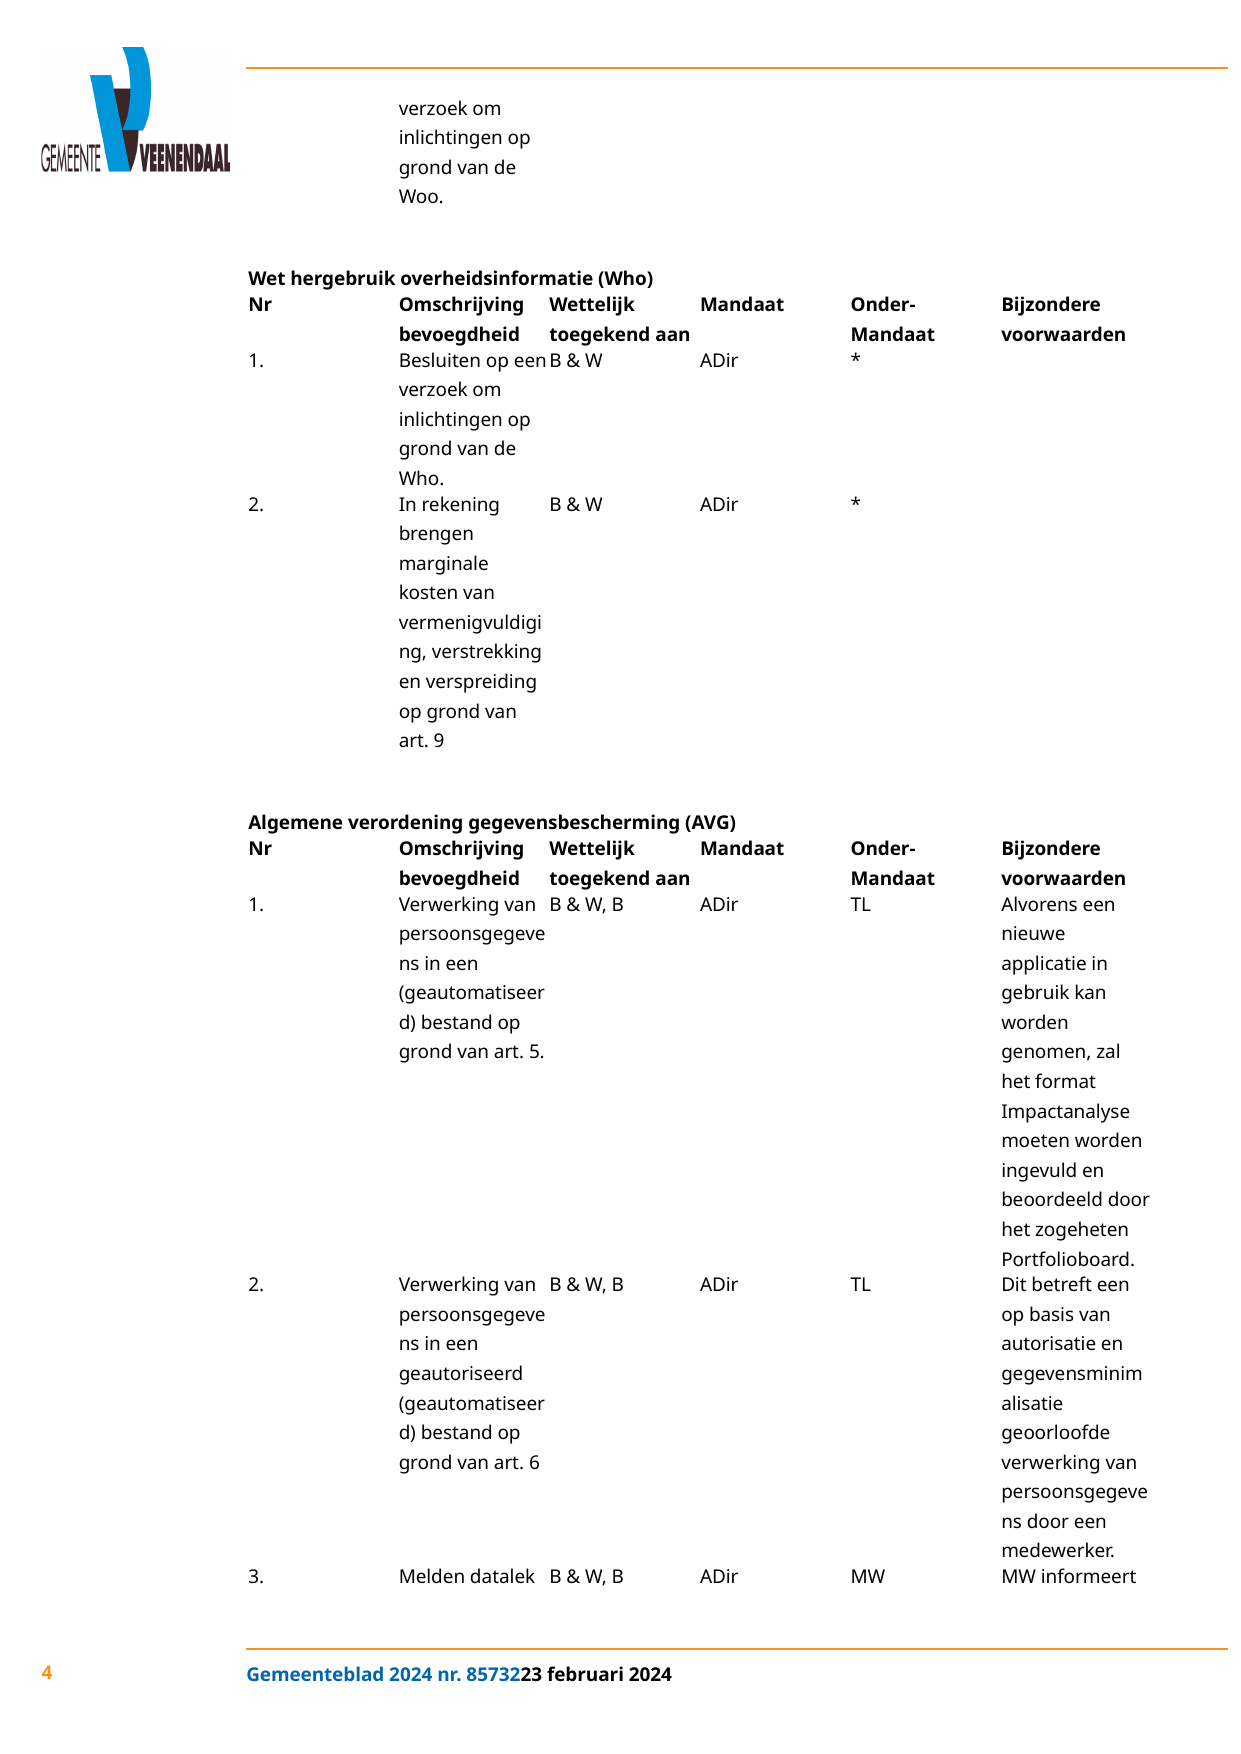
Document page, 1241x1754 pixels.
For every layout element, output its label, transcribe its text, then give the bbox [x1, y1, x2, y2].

table_cell B & W [549, 347, 700, 491]
table_header Mandaat [700, 835, 850, 891]
table_cell B & W, B [549, 1564, 700, 1589]
table_cell [850, 95, 1001, 209]
table_cell ADir [700, 491, 850, 753]
text Wet hergebruik overheidsinformatie (Who) [248, 263, 1152, 291]
table_cell ADir [700, 1271, 850, 1563]
table_cell [248, 891, 398, 1271]
table_header Mandaat [700, 291, 850, 347]
table_cell ADir [700, 1564, 850, 1589]
table_cell [248, 491, 398, 753]
table_cell * [850, 347, 1001, 491]
table_cell ADir [700, 891, 850, 1271]
table_header Nr [248, 835, 398, 891]
table_cell ADir [700, 347, 850, 491]
table_cell verzoek om inlichtingen op grond van de Woo. [399, 95, 549, 209]
text Algemene verordening gegevensbescherming (AVG) [248, 807, 1152, 835]
table_cell [1001, 95, 1152, 209]
table_cell MW informeert [1001, 1564, 1152, 1589]
picture [123, 47, 231, 172]
table_header Nr [248, 291, 398, 347]
table_cell In rekening brengen marginale kosten van vermenigvuldiging, verstrekking en verspreiding op grond van art. 9 [399, 491, 549, 753]
table_cell [248, 347, 398, 491]
table_cell B & W, B [549, 1271, 700, 1563]
table_cell Melden datalek [399, 1564, 549, 1589]
table_header Bijzondere voorwaarden [1001, 291, 1152, 347]
table_cell Verwerking van persoonsgegevens in een geautoriseerd (geautomatiseerd) bestand op grond van art. 6 [399, 1271, 549, 1563]
table_header Onder- Mandaat [850, 291, 1001, 347]
picture [41, 47, 130, 172]
table_cell B & W, B [549, 891, 700, 1271]
table_cell B & W [549, 491, 700, 753]
table_cell Dit betreft een op basis van autorisatie en gegevensminimalisatie geoorloofde verwerking van persoonsgegevens door een medewerker. [1001, 1271, 1152, 1563]
table_cell [1001, 347, 1152, 491]
table_cell [549, 95, 700, 209]
table_cell * [850, 491, 1001, 753]
table_cell Verwerking van persoonsgegevens in een (geautomatiseerd) bestand op grond van art. 5. [399, 891, 549, 1271]
table_header Omschrijving bevoegdheid [399, 291, 549, 347]
table_header Onder- Mandaat [850, 835, 1001, 891]
table_cell TL [850, 891, 1001, 1271]
table_header Wettelijk toegekend aan [549, 835, 700, 891]
table_cell [1001, 491, 1152, 753]
table_cell [248, 1271, 398, 1563]
table_cell [248, 1564, 398, 1589]
table_cell Besluiten op een verzoek om inlichtingen op grond van de Who. [399, 347, 549, 491]
table_cell Alvorens een nieuwe applicatie in gebruik kan worden genomen, zal het format Impactanalyse moeten worden ingevuld en beoordeeld door het zogeheten Portfolioboard. [1001, 891, 1152, 1271]
table_cell [700, 95, 850, 209]
table_cell [248, 95, 398, 209]
table_header Omschrijving bevoegdheid [399, 835, 549, 891]
table_header Wettelijk toegekend aan [549, 291, 700, 347]
table_cell MW [850, 1564, 1001, 1589]
table_header Bijzondere voorwaarden [1001, 835, 1152, 891]
table_cell TL [850, 1271, 1001, 1563]
